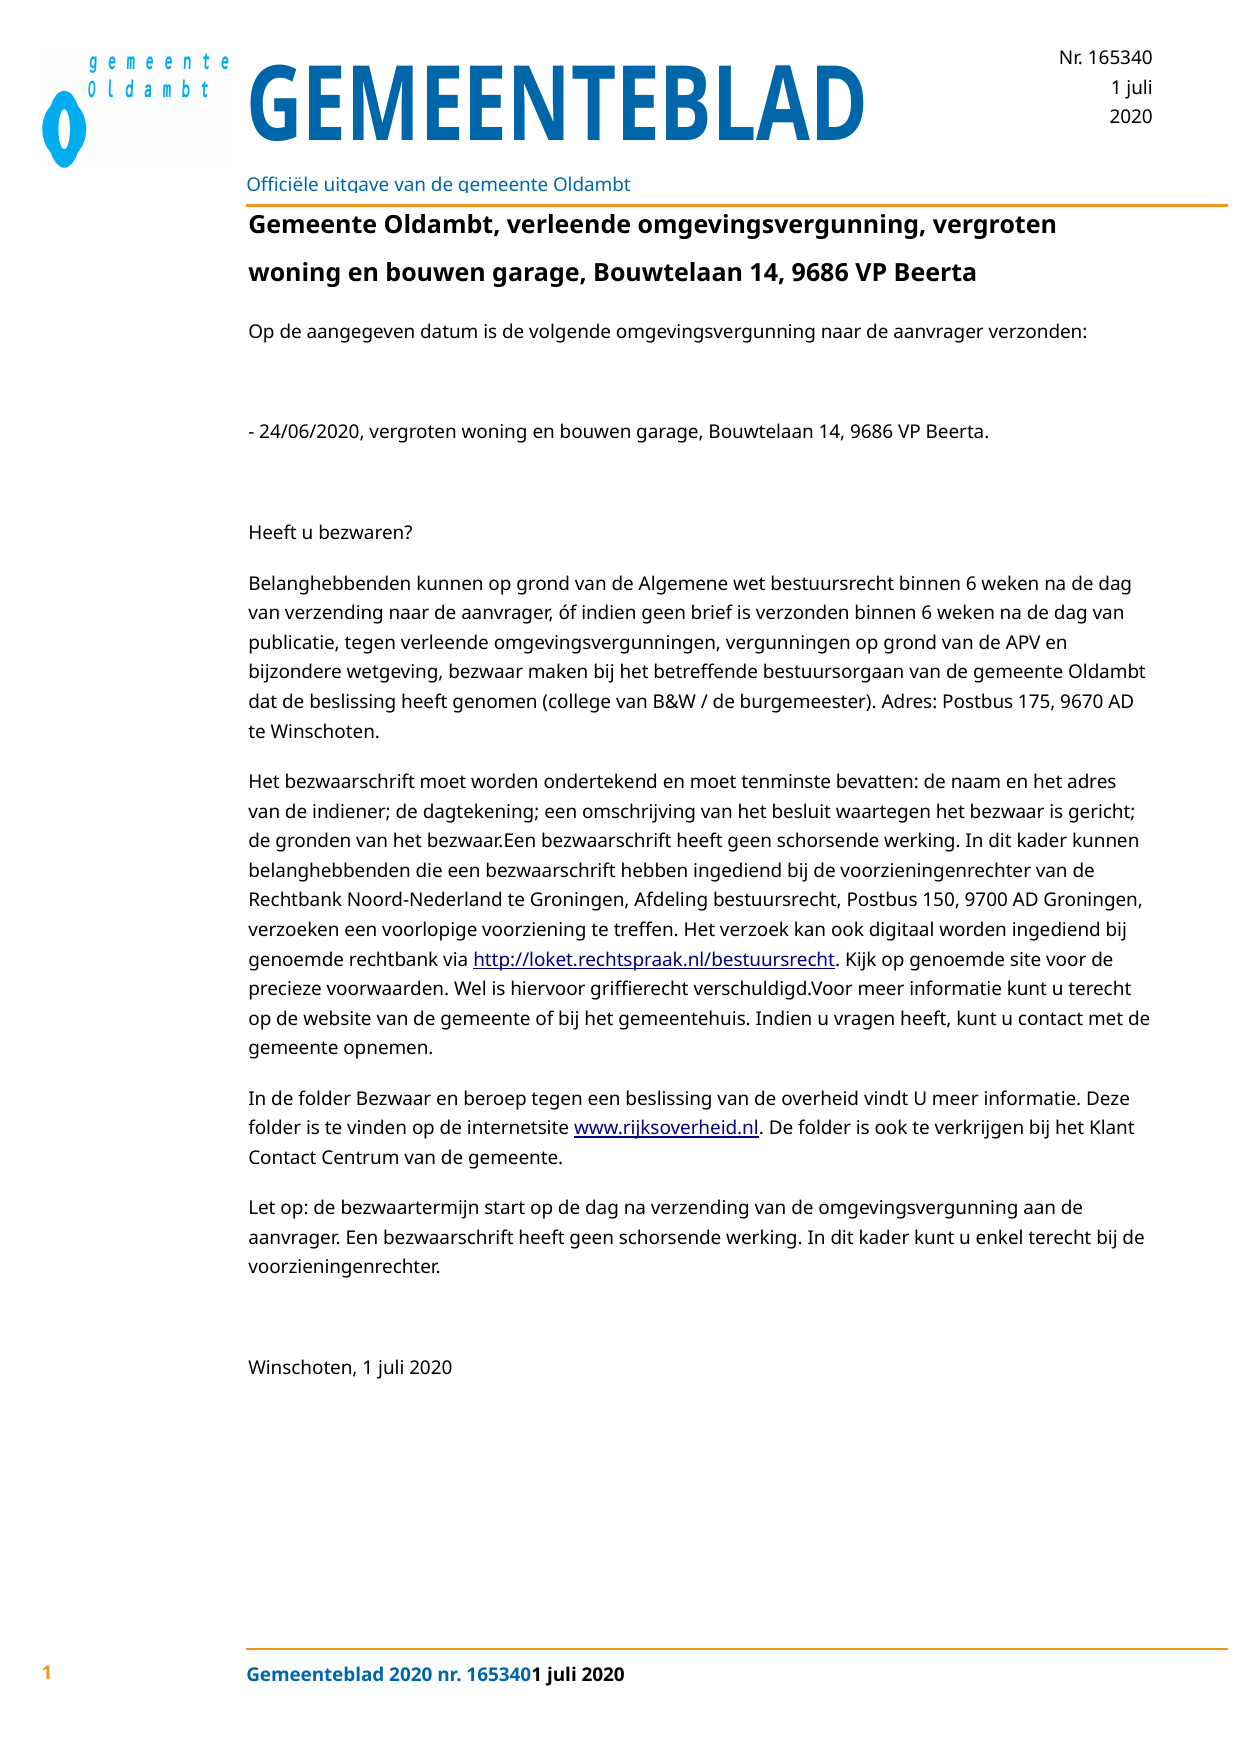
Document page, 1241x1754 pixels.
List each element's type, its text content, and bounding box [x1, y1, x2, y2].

text - 24/06/2020, vergroten woning en bouwen garage, Bouwtelaan 14, 9686 VP Beerta. [248, 419, 1152, 444]
text Gemeente Oldambt, verleende omgevingsvergunning, vergroten woning en bouwen garage, Bouwtelaan 14, 9686 VP Beerta [248, 207, 1152, 288]
text Heeft u bezwaren? [248, 519, 1152, 545]
text Let op: de bezwaartermijn start op de dag na verzending van de omgevingsvergunning aan de aanvrager. Een bezwaarschrift heeft geen schorsende werking. In dit kader kunt u enkel terecht bij de voorzieningenrechter. [248, 1194, 1152, 1279]
text Winschoten, 1 juli 2020 [248, 1354, 1152, 1380]
picture [41, 47, 231, 172]
text In de folder Bezwaar en beroep tegen een beslissing van de overheid vindt U meer informatie. Deze folder is te vinden op de internetsite www.rijksoverheid.nl. De folder is ook te verkrijgen bij het Klant Contact Centrum van de gemeente. [248, 1085, 1152, 1170]
text Op de aangegeven datum is de volgende omgevingsvergunning naar de aanvrager verzonden: [248, 318, 1152, 344]
text Het bezwaarschrift moet worden ondertekend en moet tenminste bevatten: de naam en het adres van de indiener; de dagtekening; een omschrijving van het besluit waartegen het bezwaar is gericht; de gronden van het bezwaar.Een bezwaarschrift heeft geen schorsende werking. In dit kader kunnen belanghebbenden die een bezwaarschrift hebben ingediend bij de voorzieningenrechter van de Rechtbank Noord-Nederland te Groningen, Afdeling bestuursrecht, Postbus 150, 9700 AD Groningen, verzoeken een voorlopige voorziening te treffen. Het verzoek kan ook digitaal worden ingediend bij genoemde rechtbank via http://loket.rechtspraak.nl/bestuursrecht. Kijk op genoemde site voor de precieze voorwaarden. Wel is hiervoor griffierecht verschuldigd.Voor meer informatie kunt u terecht op de website van de gemeente of bij het gemeentehuis. Indien u vragen heeft, kunt u contact met de gemeente opnemen. [248, 768, 1152, 1060]
text Belanghebbenden kunnen op grond van de Algemene wet bestuursrecht binnen 6 weken na de dag van verzending naar de aanvrager, óf indien geen brief is verzonden binnen 6 weken na de dag van publicatie, tegen verleende omgevingsvergunningen, vergunningen op grond van de APV en bijzondere wetgeving, bezwaar maken bij het betreffende bestuursorgaan van de gemeente Oldambt dat de beslissing heeft genomen (college van B&W / de burgemeester). Adres: Postbus 175, 9670 AD te Winschoten. [248, 570, 1152, 744]
